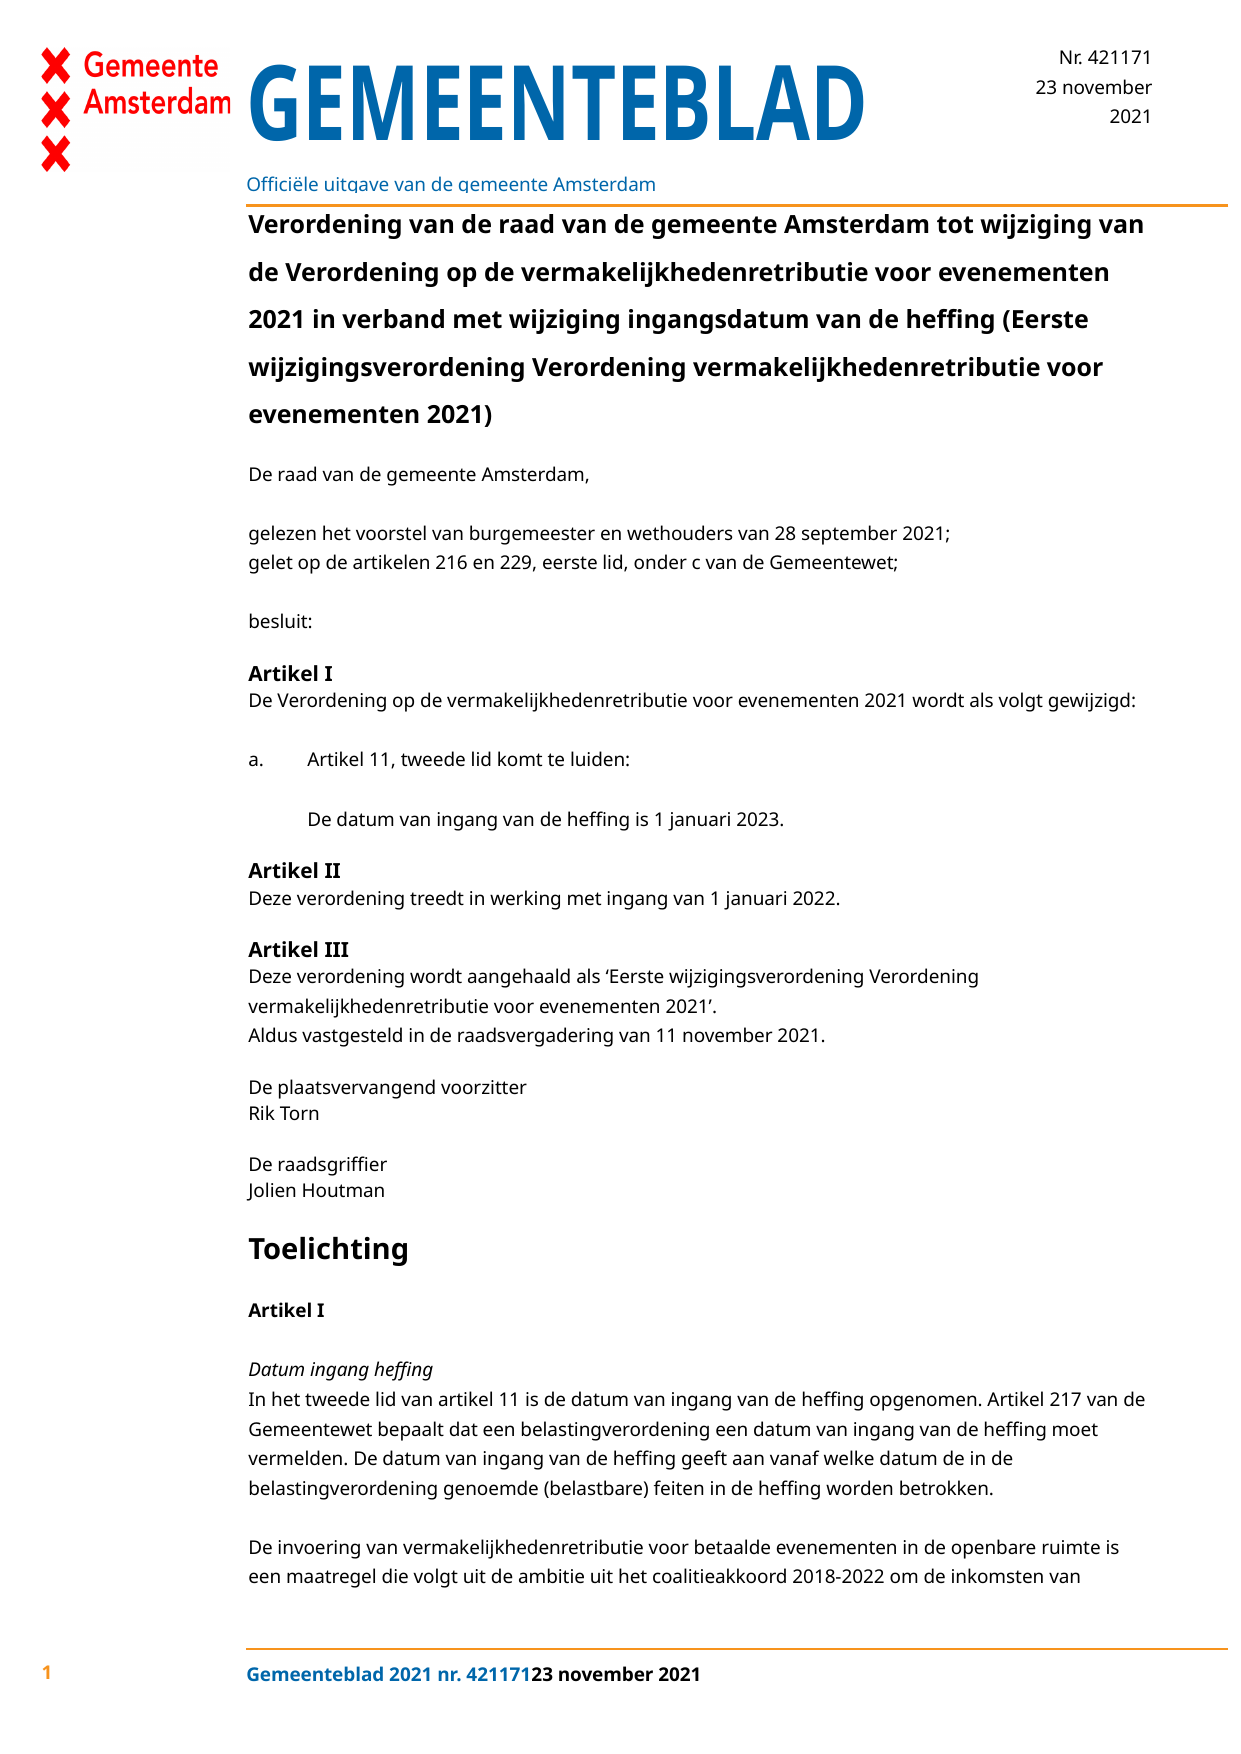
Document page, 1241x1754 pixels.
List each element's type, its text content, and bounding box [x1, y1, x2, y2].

text Artikel I [248, 1297, 1152, 1323]
text Artikel I [248, 659, 1152, 687]
text gelezen het voorstel van burgemeester en wethouders van 28 september 2021; [248, 520, 1152, 546]
text Verordening van de raad van de gemeente Amsterdam tot wijziging van de Verordening op de vermakelijkhedenretributie voor evenementen 2021 in verband met wijziging ingangsdatum van de heffing (Eerste wijzigingsverordening Verordening vermakelijkhedenretributie voor evenementen 2021) [248, 207, 1152, 431]
text Artikel II [248, 856, 1152, 885]
text De plaatsvervangend voorzitter [248, 1074, 1152, 1100]
text gelet op de artikelen 216 en 229, eerste lid, onder c van de Gemeentewet; [248, 549, 1152, 575]
list Artikel 11, tweede lid komt te luiden: [248, 747, 1152, 772]
text Datum ingang heffing [248, 1357, 1152, 1382]
text Deze verordening treedt in werking met ingang van 1 januari 2022. [248, 885, 1152, 910]
text Toelichting [248, 1228, 1152, 1268]
text besluit: [248, 609, 1152, 634]
text Artikel III [248, 935, 1152, 963]
text Aldus vastgesteld in de raadsvergadering van 11 november 2021. [248, 1023, 1152, 1048]
picture [41, 47, 231, 172]
text De raad van de gemeente Amsterdam, [248, 461, 1152, 486]
text Jolien Houtman [248, 1177, 1152, 1203]
text De raadsgriffier [248, 1151, 1152, 1177]
text Rik Torn [248, 1100, 1152, 1126]
text De Verordening op de vermakelijkhedenretributie voor evenementen 2021 wordt als volgt gewijzigd: [248, 687, 1152, 713]
text Deze verordening wordt aangehaald als ‘Eerste wijzigingsverordening Verordening vermakelijkhedenretributie voor evenementen 2021’. [248, 963, 1152, 1019]
list De datum van ingang van de heffing is 1 januari 2023. [248, 806, 1152, 832]
text De invoering van vermakelijkhedenretributie voor betaalde evenementen in de openbare ruimte is een maatregel die volgt uit de ambitie uit het coalitieakkoord 2018-2022 om de inkomsten van [248, 1534, 1152, 1589]
text In het tweede lid van artikel 11 is de datum van ingang van de heffing opgenomen. Artikel 217 van de Gemeentewet bepaalt dat een belastingverordening een datum van ingang van de heffing moet vermelden. De datum van ingang van de heffing geeft aan vanaf welke datum de in de belastingverordening genoemde (belastbare) feiten in de heffing worden betrokken. [248, 1386, 1152, 1501]
